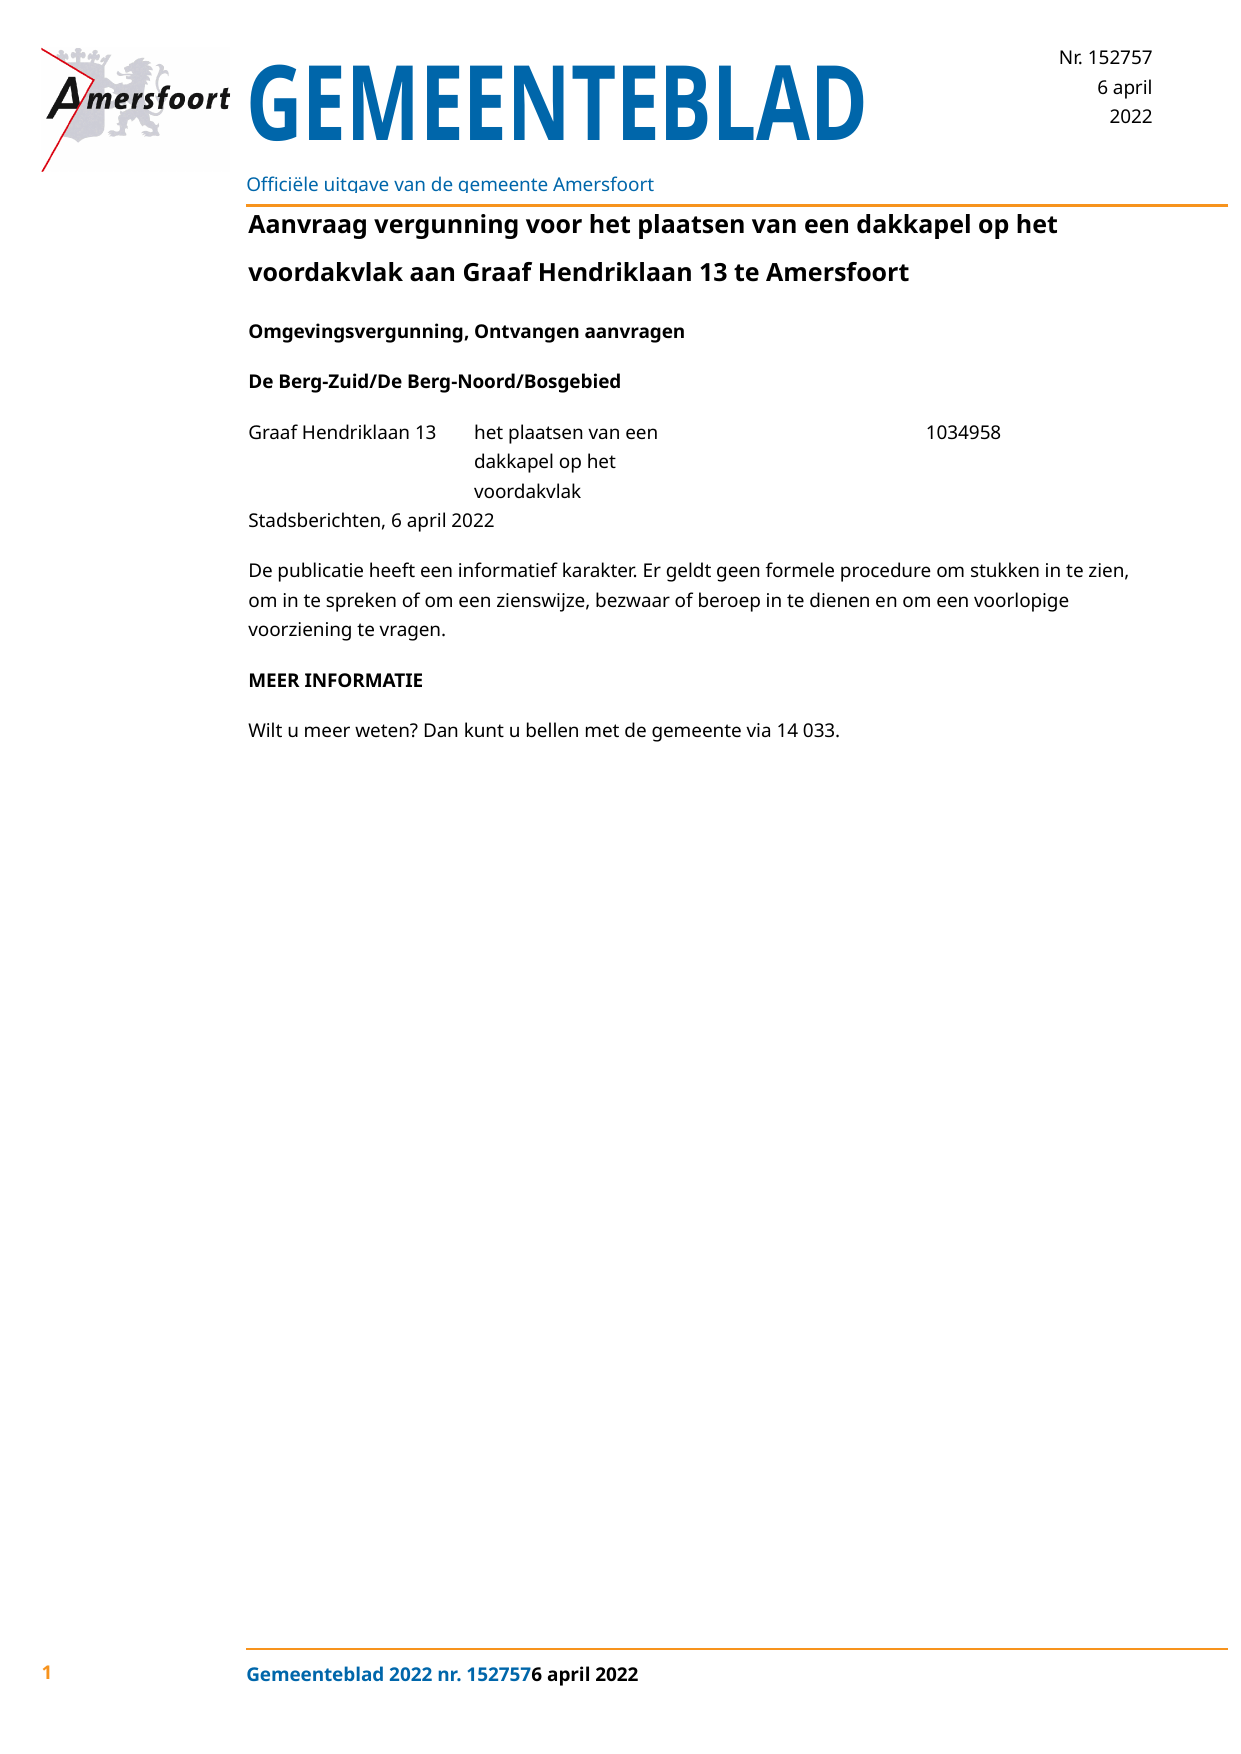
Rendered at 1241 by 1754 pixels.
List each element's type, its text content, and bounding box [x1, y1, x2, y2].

picture [41, 47, 231, 172]
text De Berg-Zuid/De Berg-Noord/Bosgebied [248, 368, 1152, 394]
table_header 1034958 [926, 419, 1152, 504]
table_header [700, 419, 926, 504]
table_header Graaf Hendriklaan 13 [248, 419, 474, 504]
text MEER INFORMATIE [248, 667, 1152, 693]
text Wilt u meer weten? Dan kunt u bellen met de gemeente via 14 033. [248, 717, 1152, 743]
table_header het plaatsen van een dakkapel op het voordakvlak [474, 419, 700, 504]
text Aanvraag vergunning voor het plaatsen van een dakkapel op het voordakvlak aan Graaf Hendriklaan 13 te Amersfoort [248, 207, 1152, 288]
text De publicatie heeft een informatief karakter. Er geldt geen formele procedure om stukken in te zien, om in te spreken of om een zienswijze, bezwaar of beroep in te dienen en om een voorlopige voorziening te vragen. [248, 557, 1152, 642]
text Omgevingsvergunning, Ontvangen aanvragen [248, 318, 1152, 344]
text Stadsberichten, 6 april 2022 [248, 507, 1152, 533]
